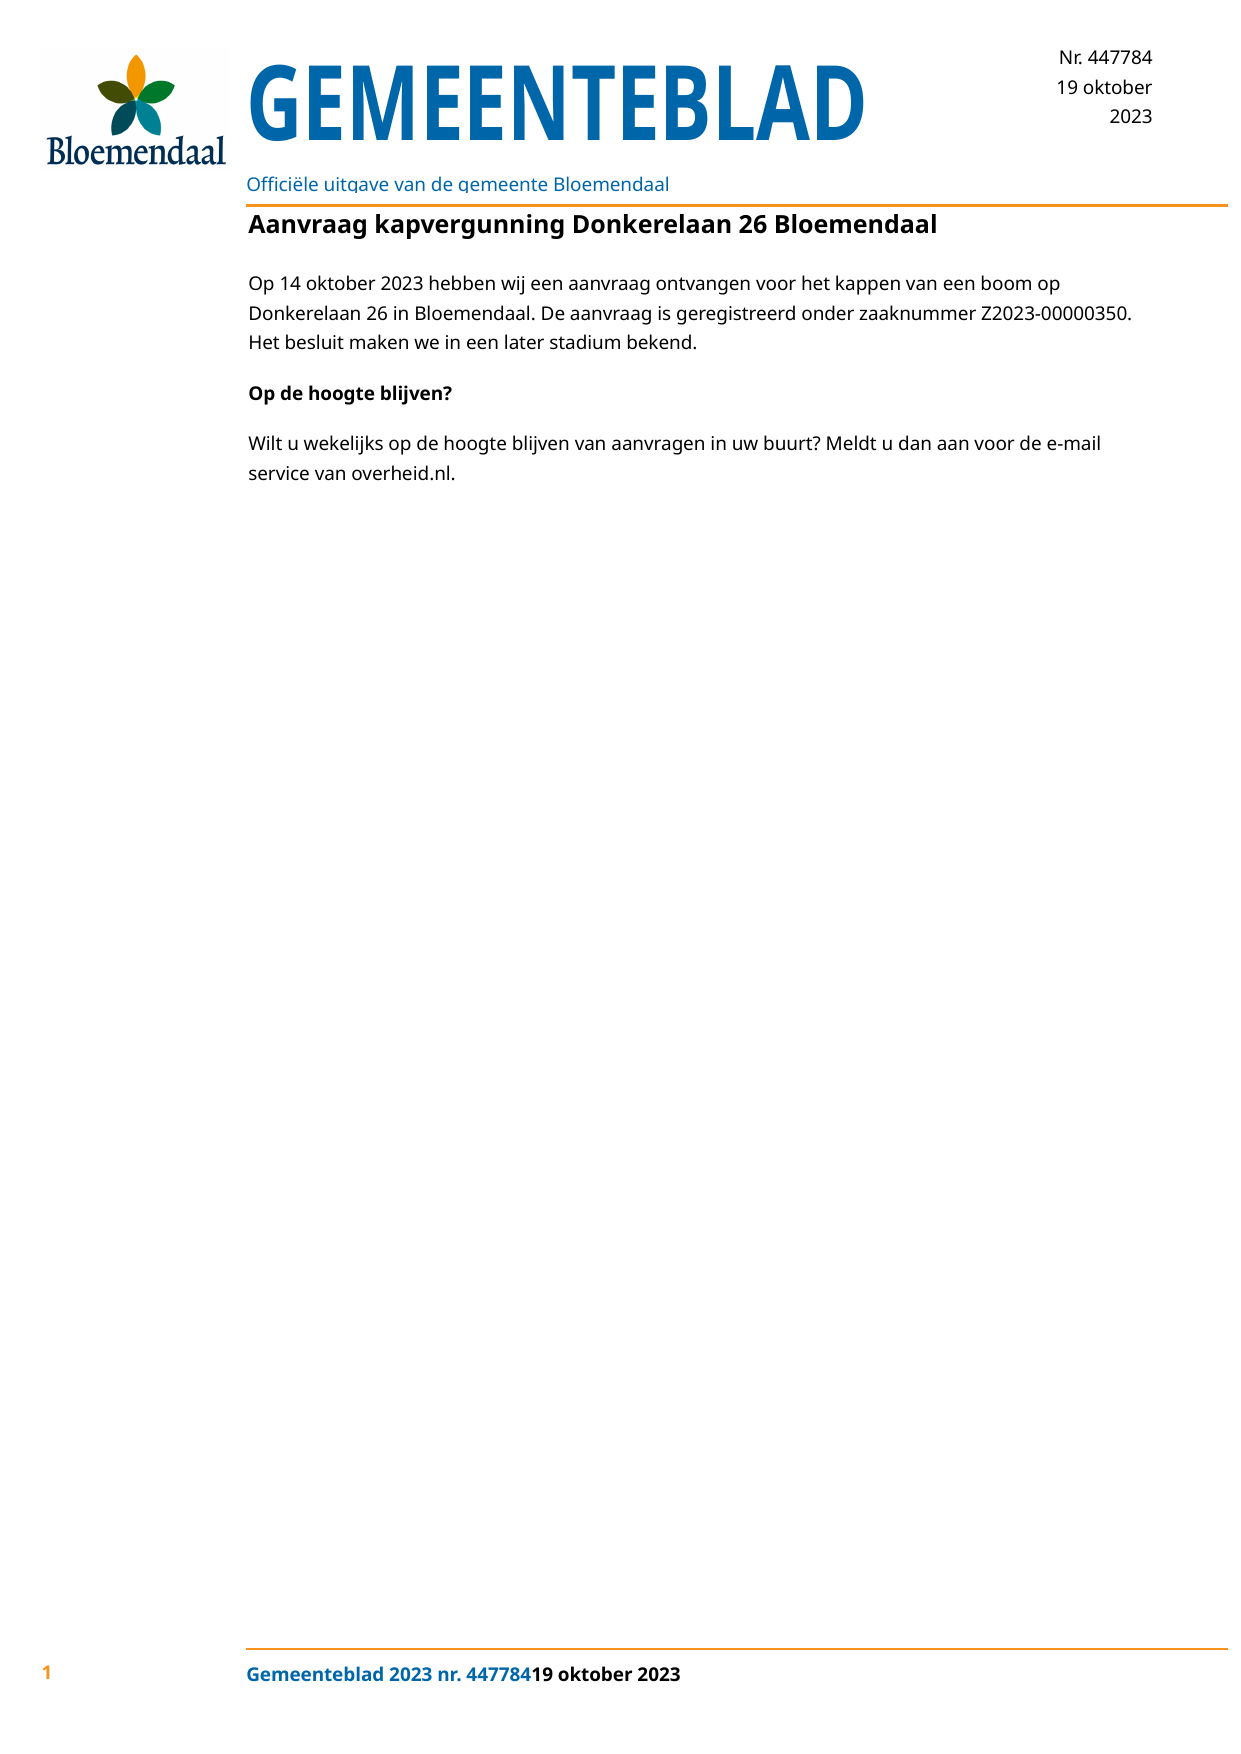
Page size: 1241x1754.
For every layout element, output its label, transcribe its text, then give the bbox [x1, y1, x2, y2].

text Wilt u wekelijks op de hoogte blijven van aanvragen in uw buurt? Meldt u dan aan voor de e-mail service van overheid.nl. [248, 430, 1152, 486]
text Aanvraag kapvergunning Donkerelaan 26 Bloemendaal [248, 207, 1152, 241]
picture [41, 47, 231, 172]
text Op de hoogte blijven? [248, 380, 1152, 406]
text Op 14 oktober 2023 hebben wij een aanvraag ontvangen voor het kappen van een boom op Donkerelaan 26 in Bloemendaal. De aanvraag is geregistreerd onder zaaknummer Z2023-00000350. Het besluit maken we in een later stadium bekend. [248, 270, 1152, 355]
